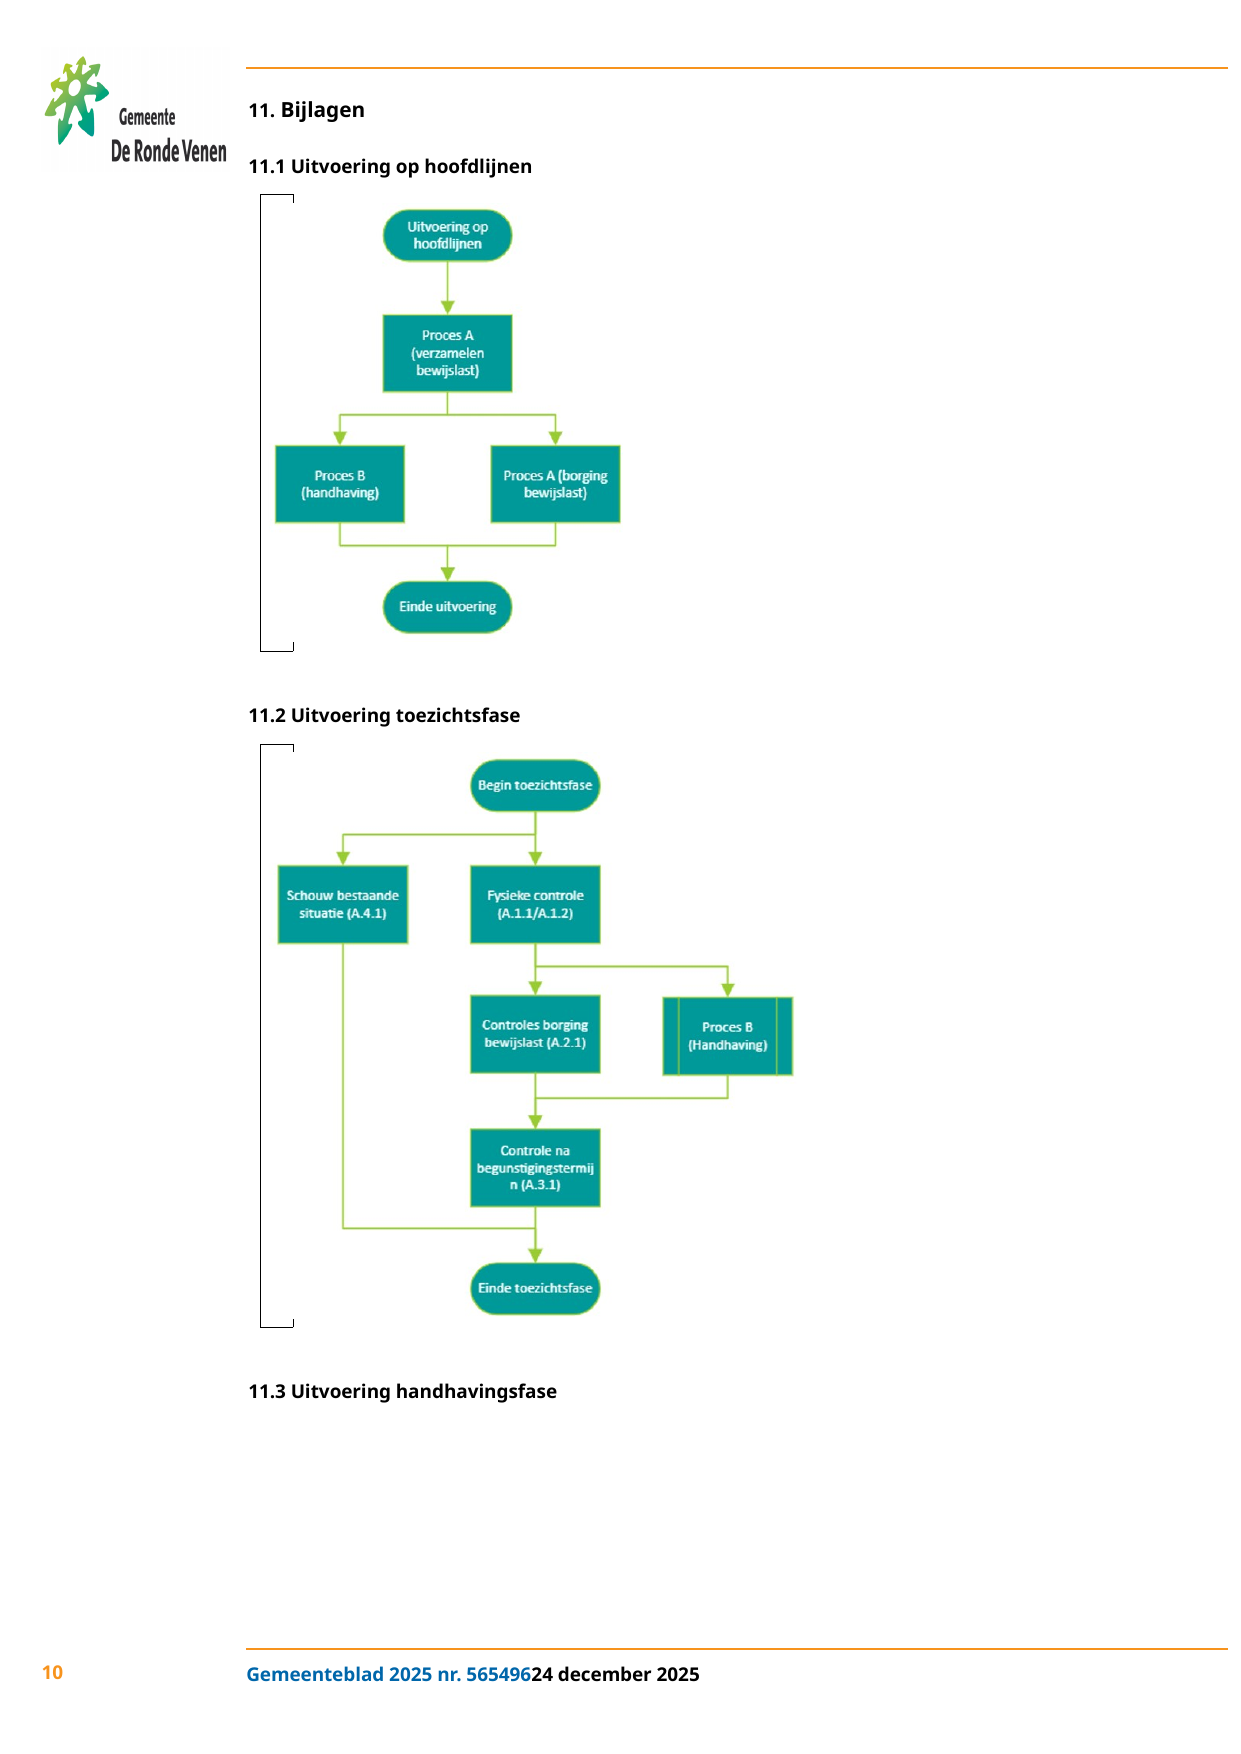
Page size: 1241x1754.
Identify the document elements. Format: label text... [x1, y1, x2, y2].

text 11. Bijlagen [248, 95, 1152, 123]
picture [268, 752, 801, 1319]
text 11.2 Uitvoering toezichtsfase [248, 702, 1152, 728]
text 11.1 Uitvoering op hoofdlijnen [248, 153, 1152, 179]
text 11.3 Uitvoering handhavingsfase [248, 1378, 1152, 1404]
picture [41, 47, 231, 172]
picture [268, 203, 624, 642]
